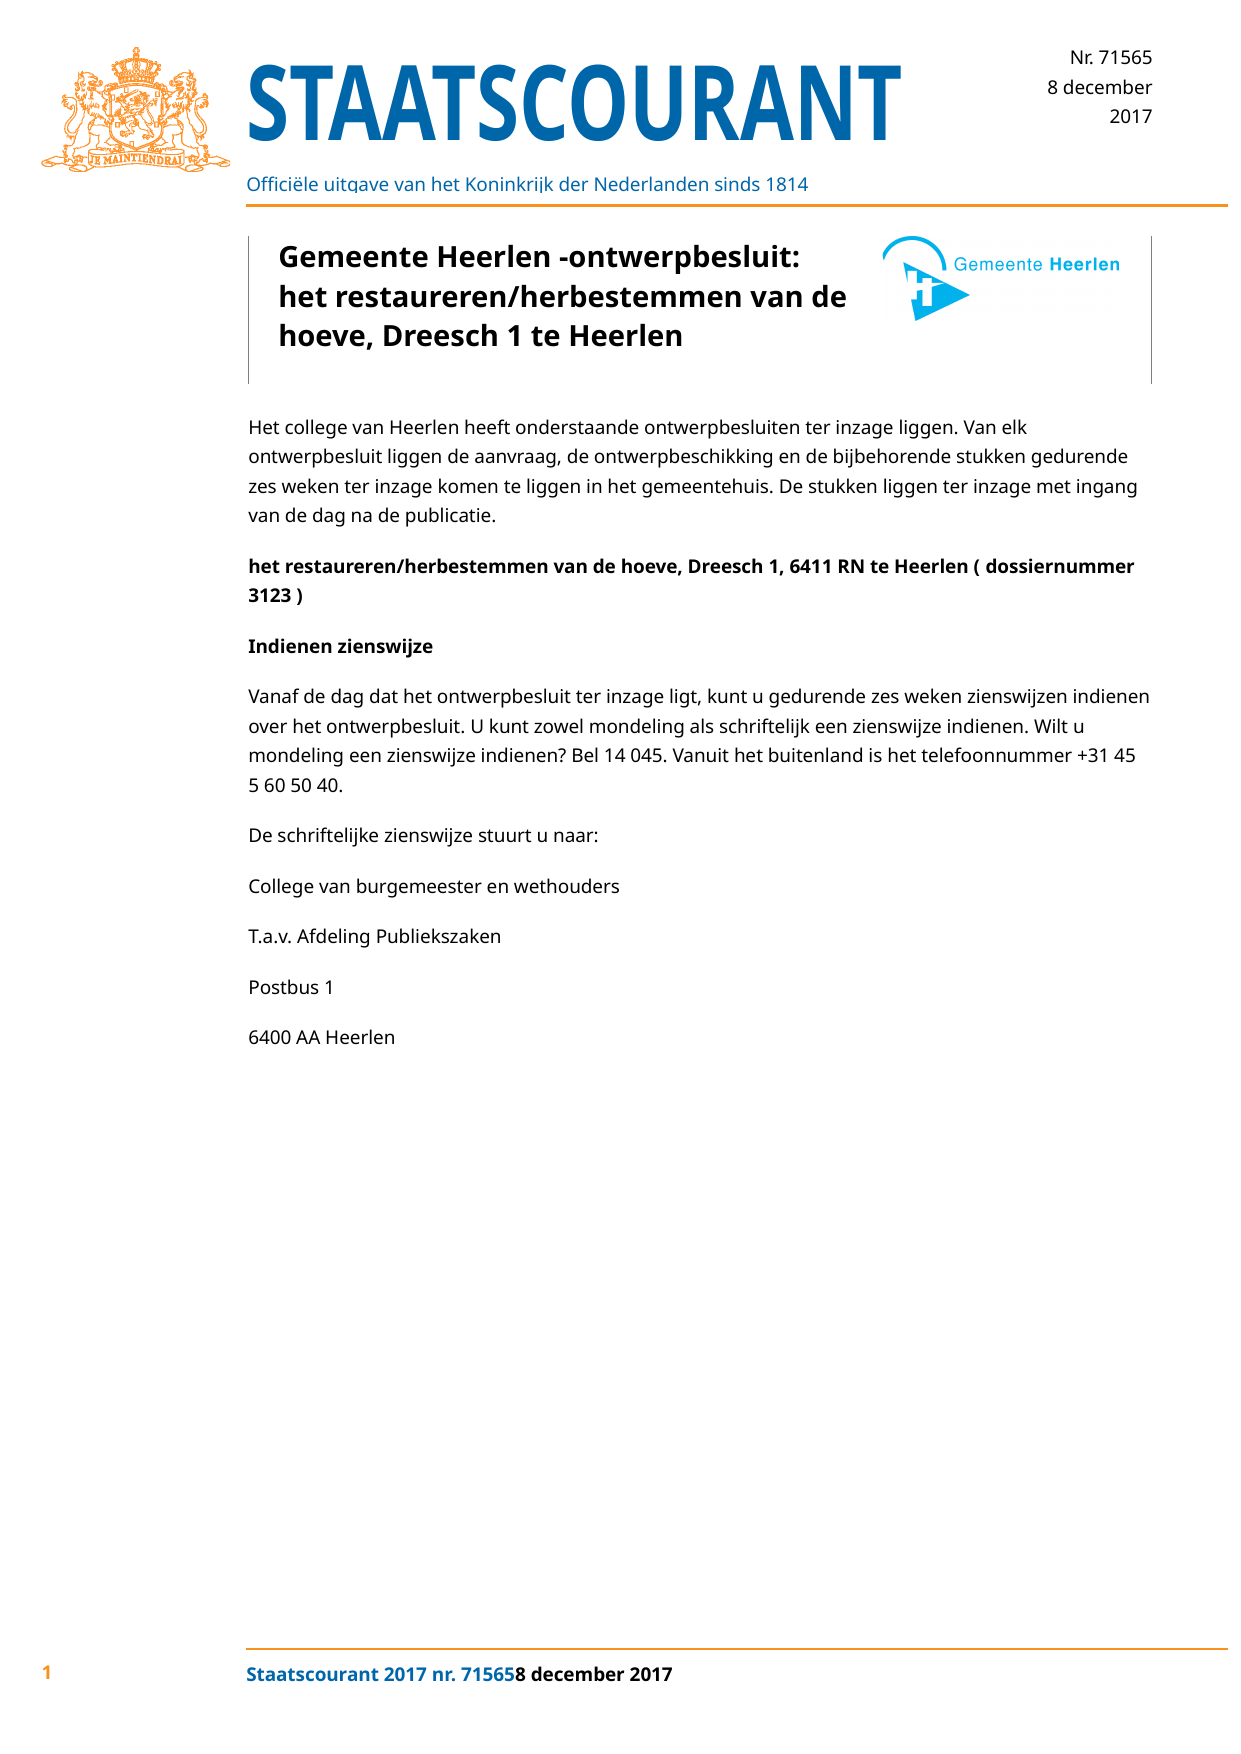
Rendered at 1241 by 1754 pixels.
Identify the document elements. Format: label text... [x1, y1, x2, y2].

text T.a.v. Afdeling Publiekszaken [248, 923, 1152, 949]
text College van burgemeester en wethouders [248, 873, 1152, 899]
text 6400 AA Heerlen [248, 1024, 1152, 1050]
picture [882, 236, 1119, 321]
table_header [850, 236, 1151, 384]
picture [41, 47, 231, 172]
text Vanaf de dag dat het ontwerpbesluit ter inzage ligt, kunt u gedurende zes weken zienswijzen indienen over het ontwerpbesluit. U kunt zowel mondeling als schriftelijk een zienswijze indienen. Wilt u mondeling een zienswijze indienen? Bel 14 045. Vanuit het buitenland is het telefoonnummer +31 45 5 60 50 40. [248, 683, 1152, 798]
text Postbus 1 [248, 974, 1152, 1000]
text De schriftelijke zienswijze stuurt u naar: [248, 823, 1152, 848]
text het restaureren/herbestemmen van de hoeve, Dreesch 1, 6411 RN te Heerlen ( dossiernummer 3123 ) [248, 553, 1152, 608]
text Het college van Heerlen heeft onderstaande ontwerpbesluiten ter inzage liggen. Van elk ontwerpbesluit liggen de aanvraag, de ontwerpbeschikking en de bijbehorende stukken gedurende zes weken ter inzage komen te liggen in het gemeentehuis. De stukken liggen ter inzage met ingang van de dag na de publicatie. [248, 414, 1152, 528]
picture [882, 236, 903, 252]
text Indienen zienswijze [248, 633, 1152, 659]
table_header Gemeente Heerlen -ontwerpbesluit: het restaureren/herbestemmen van de hoeve, Dreesch 1 te Heerlen [249, 236, 850, 384]
